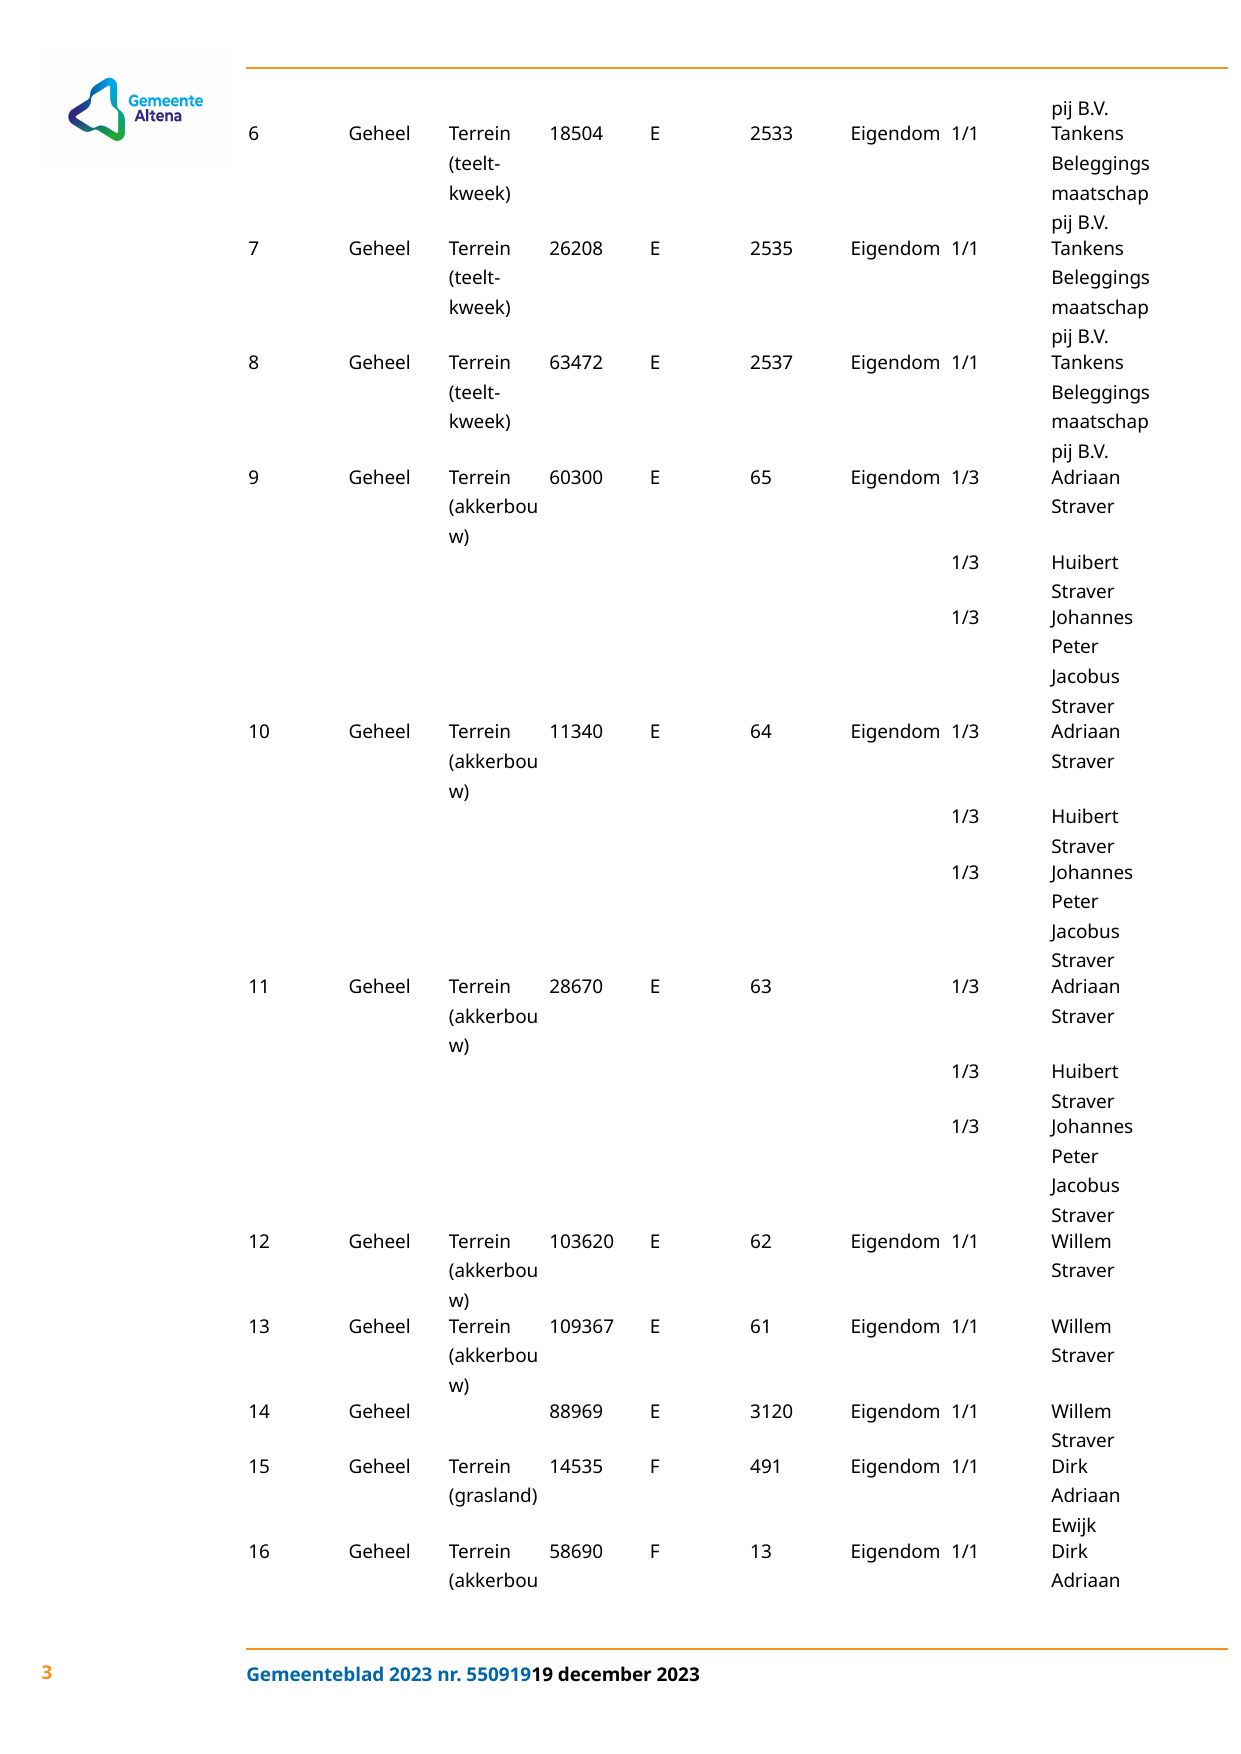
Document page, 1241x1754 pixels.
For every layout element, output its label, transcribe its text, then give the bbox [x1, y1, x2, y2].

table_cell 14535 [549, 1453, 649, 1538]
table_cell [650, 1114, 750, 1228]
table_cell Terrein (akkerbou [449, 1538, 549, 1593]
table_cell 61 [750, 1313, 850, 1398]
table_cell 2535 [750, 235, 850, 349]
table_cell [248, 604, 348, 719]
table_cell Eigendom [850, 1313, 951, 1398]
table_cell 14 [248, 1398, 348, 1453]
table_cell [549, 1114, 649, 1228]
table_cell 1/3 [951, 804, 1051, 859]
table_cell [248, 549, 348, 604]
table_cell Huibert Straver [1051, 804, 1152, 859]
table_cell 1/3 [951, 464, 1051, 549]
table_cell Geheel [348, 1228, 449, 1313]
table_cell 65 [750, 464, 850, 549]
table_cell 1/3 [951, 859, 1051, 973]
table_cell [348, 604, 449, 719]
table_cell Dirk Adriaan Ewijk [1051, 1453, 1152, 1538]
table_cell Geheel [348, 1538, 449, 1593]
table_cell 1/3 [951, 973, 1051, 1058]
table_cell Terrein (teelt- kweek) [449, 121, 549, 235]
table_cell 11340 [549, 719, 649, 803]
table_cell 3120 [750, 1398, 850, 1453]
table_cell [449, 804, 549, 859]
table_cell 109367 [549, 1313, 649, 1398]
table_cell [348, 804, 449, 859]
table_cell E [650, 1228, 750, 1313]
table_cell 1/3 [951, 549, 1051, 604]
table_cell E [650, 973, 750, 1058]
table_cell 11 [248, 973, 348, 1058]
table_cell Willem Straver [1051, 1398, 1152, 1453]
table_cell 10 [248, 719, 348, 803]
table_cell [750, 859, 850, 973]
table_cell pij B.V. [1051, 95, 1152, 121]
table_cell [750, 1058, 850, 1113]
table_cell 26208 [549, 235, 649, 349]
table_cell Terrein (teelt- kweek) [449, 350, 549, 464]
table_cell [248, 95, 348, 121]
table_cell [449, 549, 549, 604]
table_cell [850, 549, 951, 604]
table_cell Terrein (akkerbouw) [449, 464, 549, 549]
table_cell Terrein (akkerbouw) [449, 1228, 549, 1313]
table_cell [850, 1058, 951, 1113]
table_cell 9 [248, 464, 348, 549]
table_cell Eigendom [850, 1453, 951, 1538]
table_cell E [650, 235, 750, 349]
table_cell [549, 95, 649, 121]
table_cell Willem Straver [1051, 1228, 1152, 1313]
table_cell [750, 804, 850, 859]
table_cell [549, 1058, 649, 1113]
table_cell [951, 95, 1051, 121]
table_cell Adriaan Straver [1051, 464, 1152, 549]
table_cell [248, 1114, 348, 1228]
table_cell 1/1 [951, 1538, 1051, 1593]
table_cell E [650, 1313, 750, 1398]
table_cell 1/1 [951, 121, 1051, 235]
table_cell E [650, 1398, 750, 1453]
table_cell [348, 549, 449, 604]
table_cell Johannes Peter Jacobus Straver [1051, 859, 1152, 973]
picture [41, 47, 231, 172]
table_cell [850, 1114, 951, 1228]
table_cell [750, 549, 850, 604]
table_cell [348, 1058, 449, 1113]
table_cell 15 [248, 1453, 348, 1538]
table_cell 103620 [549, 1228, 649, 1313]
table_cell [650, 859, 750, 973]
table_cell [850, 804, 951, 859]
table_cell [650, 1058, 750, 1113]
table_cell [750, 95, 850, 121]
table_cell 63 [750, 973, 850, 1058]
table_cell F [650, 1538, 750, 1593]
table_cell Eigendom [850, 1228, 951, 1313]
table_cell Johannes Peter Jacobus Straver [1051, 1114, 1152, 1228]
table_cell 62 [750, 1228, 850, 1313]
table_cell Huibert Straver [1051, 549, 1152, 604]
table_cell 2533 [750, 121, 850, 235]
table_cell [449, 859, 549, 973]
table_cell Geheel [348, 464, 449, 549]
table_cell 7 [248, 235, 348, 349]
table_cell E [650, 719, 750, 803]
table_cell Geheel [348, 1453, 449, 1538]
table_cell Eigendom [850, 1538, 951, 1593]
table_cell Tankens Beleggingsmaatschappij B.V. [1051, 350, 1152, 464]
table_cell [549, 804, 649, 859]
table_cell 13 [750, 1538, 850, 1593]
table_cell [750, 604, 850, 719]
table_cell 6 [248, 121, 348, 235]
table_cell [449, 95, 549, 121]
table_cell 12 [248, 1228, 348, 1313]
table_cell [850, 859, 951, 973]
table_cell Adriaan Straver [1051, 973, 1152, 1058]
table_cell [750, 1114, 850, 1228]
table_cell [549, 549, 649, 604]
table_cell Dirk Adriaan [1051, 1538, 1152, 1593]
table_cell 16 [248, 1538, 348, 1593]
table_cell 88969 [549, 1398, 649, 1453]
table_cell 1/1 [951, 1453, 1051, 1538]
table_cell [449, 604, 549, 719]
table_cell 18504 [549, 121, 649, 235]
table_cell Terrein (akkerbouw) [449, 973, 549, 1058]
table_cell Tankens Beleggingsmaatschappij B.V. [1051, 121, 1152, 235]
table_cell [850, 973, 951, 1058]
table_cell [650, 95, 750, 121]
table_cell Geheel [348, 350, 449, 464]
table_cell [348, 95, 449, 121]
table_cell [549, 859, 649, 973]
table_cell 1/3 [951, 1114, 1051, 1228]
table_cell 63472 [549, 350, 649, 464]
table_cell 58690 [549, 1538, 649, 1593]
table_cell [348, 859, 449, 973]
table_cell Geheel [348, 235, 449, 349]
table_cell [248, 804, 348, 859]
table_cell 1/1 [951, 1398, 1051, 1453]
table_cell 13 [248, 1313, 348, 1398]
table_cell [449, 1114, 549, 1228]
table_cell Huibert Straver [1051, 1058, 1152, 1113]
table_cell Geheel [348, 1398, 449, 1453]
table_cell Tankens Beleggingsmaatschappij B.V. [1051, 235, 1152, 349]
table_cell Eigendom [850, 1398, 951, 1453]
table_cell [850, 604, 951, 719]
table_cell Terrein (teelt- kweek) [449, 235, 549, 349]
table_cell Geheel [348, 121, 449, 235]
table_cell Geheel [348, 973, 449, 1058]
table_cell 1/1 [951, 1313, 1051, 1398]
table_cell E [650, 121, 750, 235]
table_cell [248, 859, 348, 973]
table_cell F [650, 1453, 750, 1538]
table_cell Terrein (grasland) [449, 1453, 549, 1538]
table_cell 8 [248, 350, 348, 464]
table_cell Geheel [348, 1313, 449, 1398]
table_cell [850, 95, 951, 121]
table_cell 1/1 [951, 1228, 1051, 1313]
table_cell 1/3 [951, 1058, 1051, 1113]
table_cell Terrein (akkerbouw) [449, 1313, 549, 1398]
table_cell Eigendom [850, 719, 951, 803]
table_cell Adriaan Straver [1051, 719, 1152, 803]
table_cell Eigendom [850, 350, 951, 464]
table_cell 1/3 [951, 719, 1051, 803]
table_cell Terrein (akkerbouw) [449, 719, 549, 803]
table_cell [449, 1058, 549, 1113]
table_cell 1/3 [951, 604, 1051, 719]
table_cell 60300 [549, 464, 649, 549]
table_cell E [650, 350, 750, 464]
table_cell [549, 604, 649, 719]
table_cell E [650, 464, 750, 549]
table_cell [650, 549, 750, 604]
table_cell Johannes Peter Jacobus Straver [1051, 604, 1152, 719]
table_cell Eigendom [850, 121, 951, 235]
table_cell 2537 [750, 350, 850, 464]
table_cell Willem Straver [1051, 1313, 1152, 1398]
table_cell 1/1 [951, 235, 1051, 349]
table_cell 64 [750, 719, 850, 803]
table_cell [248, 1058, 348, 1113]
table_cell 28670 [549, 973, 649, 1058]
table_cell [348, 1114, 449, 1228]
table_cell Eigendom [850, 235, 951, 349]
table_cell Geheel [348, 719, 449, 803]
table_cell [650, 804, 750, 859]
table_cell Eigendom [850, 464, 951, 549]
table_cell 1/1 [951, 350, 1051, 464]
table_cell [650, 604, 750, 719]
table_cell 491 [750, 1453, 850, 1538]
table_cell [449, 1398, 549, 1453]
